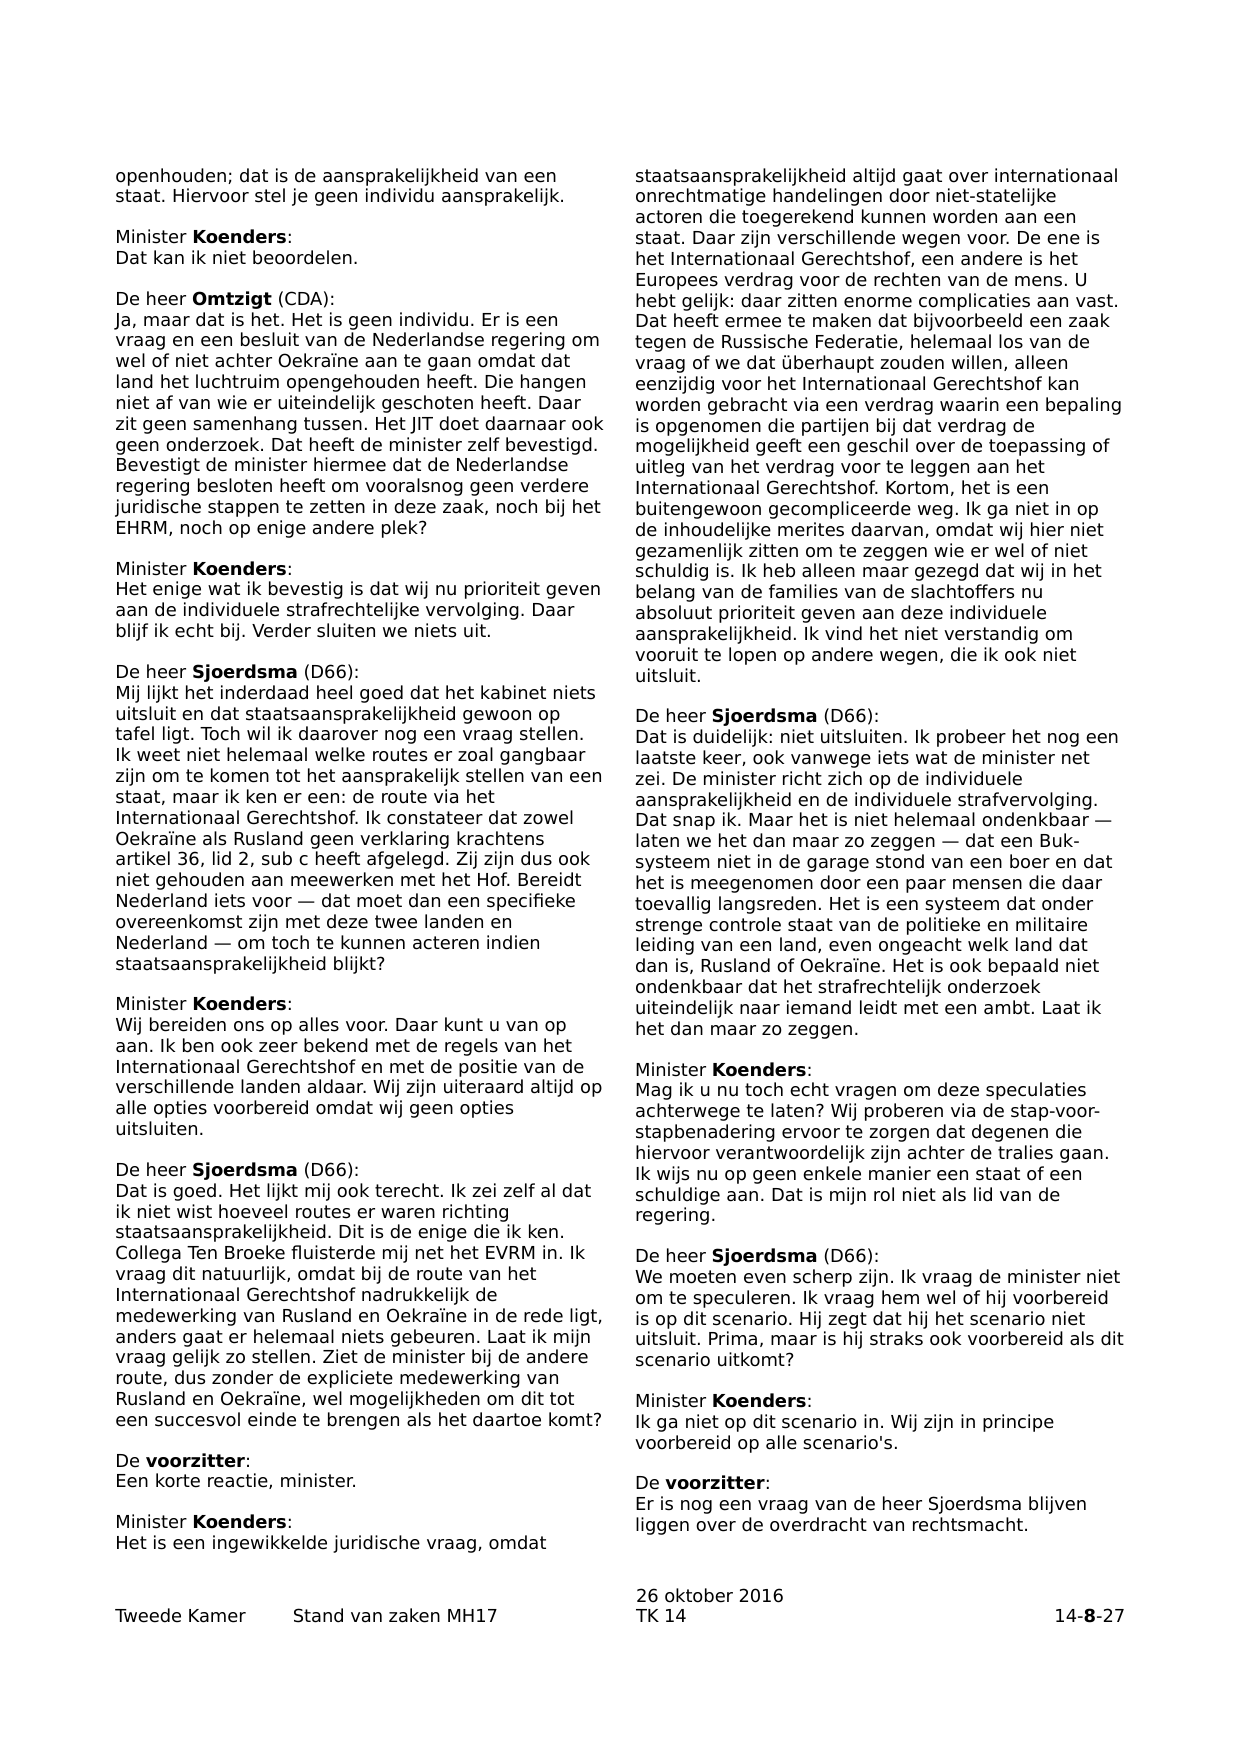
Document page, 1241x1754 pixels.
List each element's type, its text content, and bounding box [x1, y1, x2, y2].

text Ik ga niet op dit scenario in. Wij zijn in principe voorbereid op alle scenario's. [635, 1412, 1125, 1453]
text Het is een ingewikkelde juridische vraag, omdat [115, 1533, 605, 1554]
text Mij lijkt het inderdaad heel goed dat het kabinet niets uitsluit en dat staatsaansprakelijkheid gewoon op tafel ligt. Toch wil ik daarover nog een vraag stellen. Ik weet niet helemaal welke routes er zoal gangbaar zijn om te komen tot het aansprakelijk stellen van een staat, maar ik ken er een: de route via het Internationaal Gerechtshof. Ik constateer dat zowel Oekraïne als Rusland geen verklaring krachtens artikel 36, lid 2, sub c heeft afgelegd. Zij zijn dus ook niet gehouden aan meewerken met het Hof. Bereidt Nederland iets voor — dat moet dan een specifieke overeenkomst zijn met deze twee landen en Nederland — om toch te kunnen acteren indien staatsaansprakelijkheid blijkt? [115, 682, 605, 974]
text Minister Koenders: [635, 1059, 1125, 1080]
text De voorzitter: [115, 1451, 605, 1471]
text Dat is goed. Het lijkt mij ook terecht. Ik zei zelf al dat ik niet wist hoeveel routes er waren richting staatsaansprakelijkheid. Dit is de enige die ik ken. Collega Ten Broeke fluisterde mij net het EVRM in. Ik vraag dit natuurlijk, omdat bij de route van het Internationaal Gerechtshof nadrukkelijk de medewerking van Rusland en Oekraïne in de rede ligt, anders gaat er helemaal niets gebeuren. Laat ik mijn vraag gelijk zo stellen. Ziet de minister bij de andere route, dus zonder de expliciete medewerking van Rusland en Oekraïne, wel mogelijkheden om dit tot een succesvol einde te brengen als het daartoe komt? [115, 1181, 605, 1431]
text openhouden; dat is de aansprakelijkheid van een staat. Hiervoor stel je geen individu aansprakelijk. [115, 165, 605, 207]
text De heer Sjoerdsma (D66): [115, 662, 605, 682]
text De heer Sjoerdsma (D66): [635, 706, 1125, 727]
text Dat kan ik niet beoordelen. [115, 248, 605, 268]
text Mag ik u nu toch echt vragen om deze speculaties achterwege te laten? Wij proberen via de stap-voor-stapbenadering ervoor te zorgen dat degenen die hiervoor verantwoordelijk zijn achter de tralies gaan. Ik wijs nu op geen enkele manier een staat of een schuldige aan. Dat is mijn rol niet als lid van de regering. [635, 1080, 1125, 1226]
text De heer Sjoerdsma (D66): [115, 1160, 605, 1181]
text Minister Koenders: [115, 994, 605, 1015]
text Minister Koenders: [115, 227, 605, 248]
text staatsaansprakelijkheid altijd gaat over internationaal onrechtmatige handelingen door niet-statelijke actoren die toegerekend kunnen worden aan een staat. Daar zijn verschillende wegen voor. De ene is het Internationaal Gerechtshof, een andere is het Europees verdrag voor de rechten van de mens. U hebt gelijk: daar zitten enorme complicaties aan vast. Dat heeft ermee te maken dat bijvoorbeeld een zaak tegen de Russische Federatie, helemaal los van de vraag of we dat überhaupt zouden willen, alleen eenzijdig voor het Internationaal Gerechtshof kan worden gebracht via een verdrag waarin een bepaling is opgenomen die partijen bij dat verdrag de mogelijkheid geeft een geschil over de toepassing of uitleg van het verdrag voor te leggen aan het Internationaal Gerechtshof. Kortom, het is een buitengewoon gecompliceerde weg. Ik ga niet in op de inhoudelijke merites daarvan, omdat wij hier niet gezamenlijk zitten om te zeggen wie er wel of niet schuldig is. Ik heb alleen maar gezegd dat wij in het belang van de families van de slachtoffers nu absoluut prioriteit geven aan deze individuele aansprakelijkheid. Ik vind het niet verstandig om vooruit te lopen op andere wegen, die ik ook niet uitsluit. [635, 165, 1125, 686]
text Dat is duidelijk: niet uitsluiten. Ik probeer het nog een laatste keer, ook vanwege iets wat de minister net zei. De minister richt zich op de individuele aansprakelijkheid en de individuele strafvervolging. Dat snap ik. Maar het is niet helemaal ondenkbaar — laten we het dan maar zo zeggen — dat een Buk-systeem niet in de garage stond van een boer en dat het is meegenomen door een paar mensen die daar toevallig langsreden. Het is een systeem dat onder strenge controle staat van de politieke en militaire leiding van een land, even ongeacht welk land dat dan is, Rusland of Oekraïne. Het is ook bepaald niet ondenkbaar dat het strafrechtelijk onderzoek uiteindelijk naar iemand leidt met een ambt. Laat ik het dan maar zo zeggen. [635, 727, 1125, 1039]
text Een korte reactie, minister. [115, 1471, 605, 1492]
text We moeten even scherp zijn. Ik vraag de minister niet om te speculeren. Ik vraag hem wel of hij voorbereid is op dit scenario. Hij zegt dat hij het scenario niet uitsluit. Prima, maar is hij straks ook voorbereid als dit scenario uitkomt? [635, 1267, 1125, 1371]
text Wij bereiden ons op alles voor. Daar kunt u van op aan. Ik ben ook zeer bekend met de regels van het Internationaal Gerechtshof en met de positie van de verschillende landen aldaar. Wij zijn uiteraard altijd op alle opties voorbereid omdat wij geen opties uitsluiten. [115, 1015, 605, 1140]
text Minister Koenders: [635, 1391, 1125, 1412]
text Er is nog een vraag van de heer Sjoerdsma blijven liggen over de overdracht van rechtsmacht. [635, 1494, 1125, 1536]
text De heer Omtzigt (CDA): [115, 288, 605, 309]
text Ja, maar dat is het. Het is geen individu. Er is een vraag en een besluit van de Nederlandse regering om wel of niet achter Oekraïne aan te gaan omdat dat land het luchtruim opengehouden heeft. Die hangen niet af van wie er uiteindelijk geschoten heeft. Daar zit geen samenhang tussen. Het JIT doet daarnaar ook geen onderzoek. Dat heeft de minister zelf bevestigd. Bevestigt de minister hiermee dat de Nederlandse regering besloten heeft om vooralsnog geen verdere juridische stappen te zetten in deze zaak, noch bij het EHRM, noch op enige andere plek? [115, 309, 605, 538]
text Minister Koenders: [115, 1512, 605, 1533]
text Het enige wat ik bevestig is dat wij nu prioriteit geven aan de individuele strafrechtelijke vervolging. Daar blijf ik echt bij. Verder sluiten we niets uit. [115, 579, 605, 642]
text Minister Koenders: [115, 558, 605, 579]
text De heer Sjoerdsma (D66): [635, 1246, 1125, 1267]
text De voorzitter: [635, 1473, 1125, 1494]
